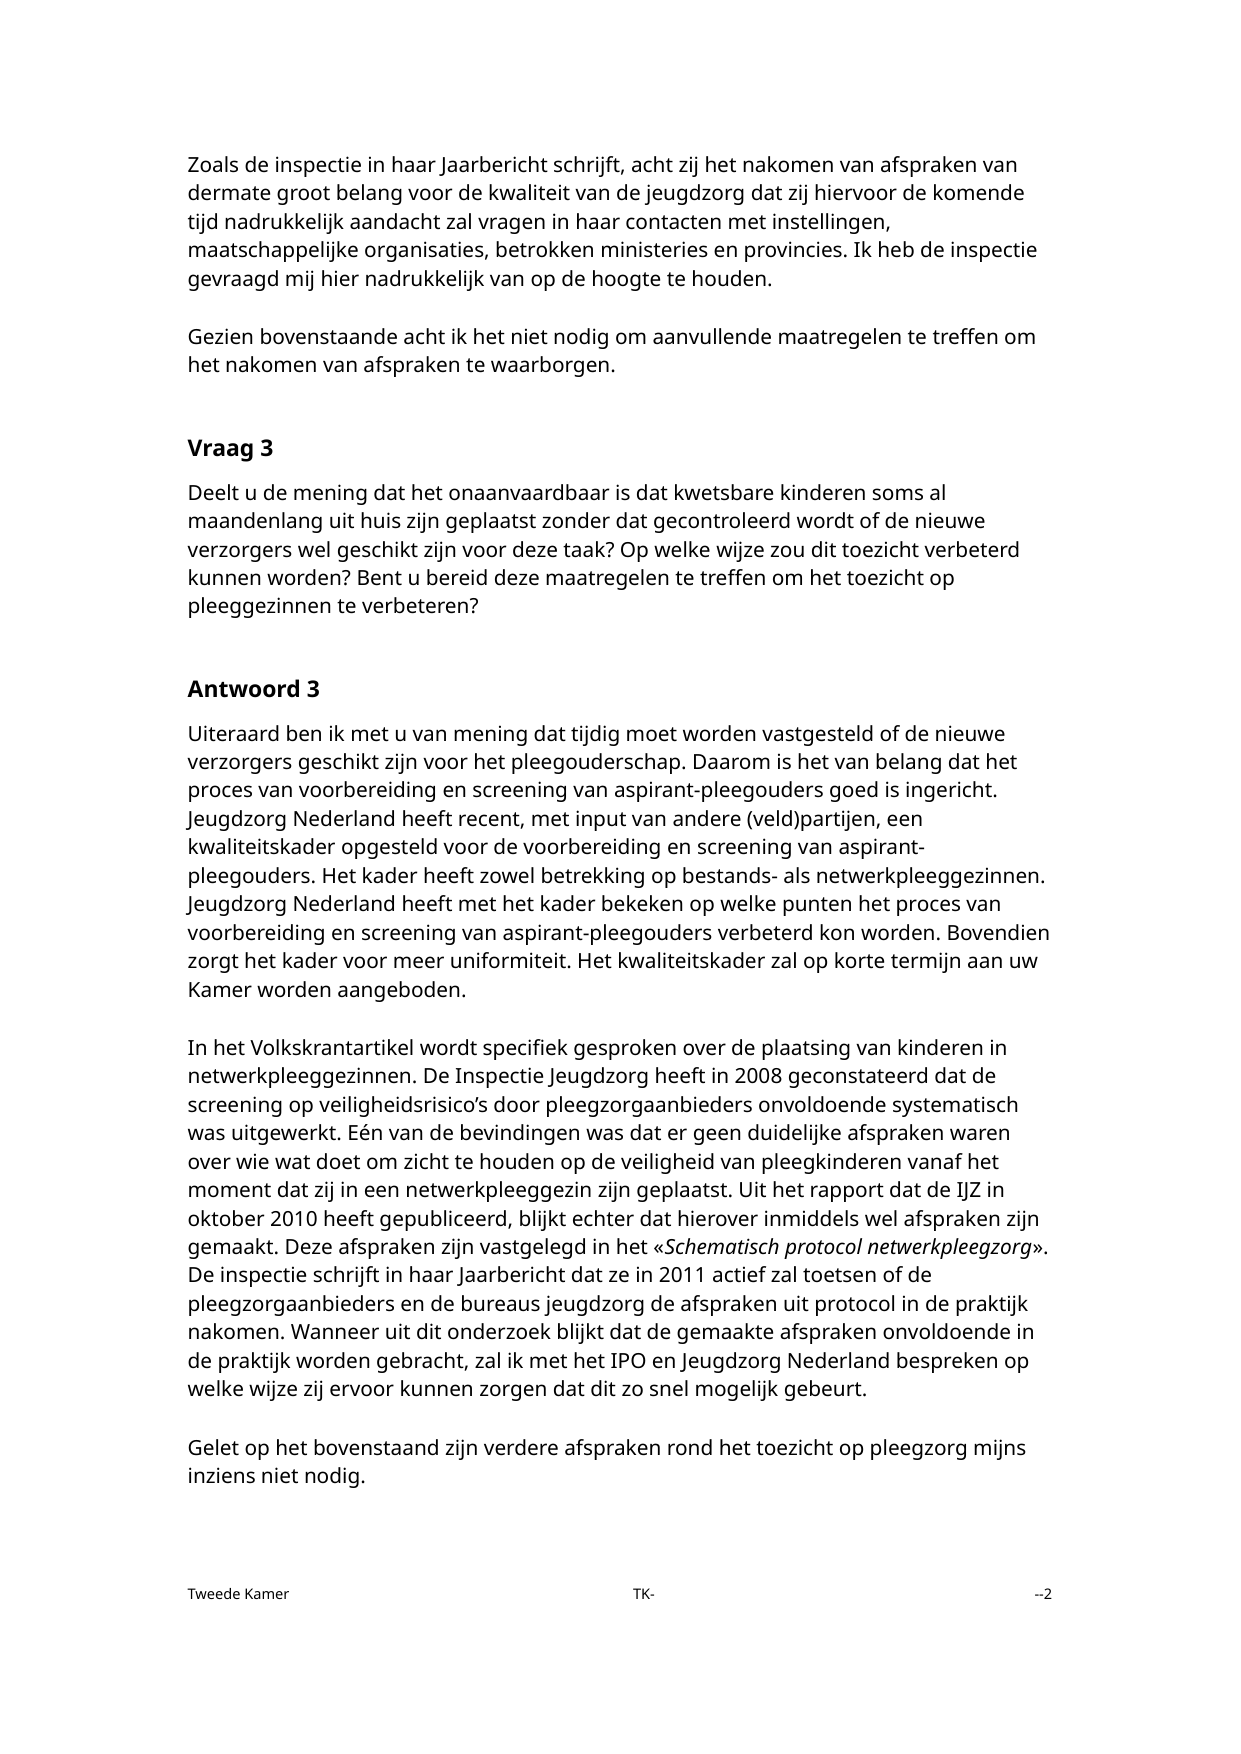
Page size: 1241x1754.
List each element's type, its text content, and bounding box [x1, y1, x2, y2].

text Uiteraard ben ik met u van mening dat tijdig moet worden vastgesteld of de nieuwe verzorgers geschikt zijn voor het pleegouderschap. Daarom is het van belang dat het proces van voorbereiding en screening van aspirant-pleegouders goed is ingericht. Jeugdzorg Nederland heeft recent, met input van andere (veld)partijen, een kwaliteitskader opgesteld voor de voorbereiding en screening van aspirant-pleegouders. Het kader heeft zowel betrekking op bestands- als netwerkpleeggezinnen. Jeugdzorg Nederland heeft met het kader bekeken op welke punten het proces van voorbereiding en screening van aspirant-pleegouders verbeterd kon worden. Bovendien zorgt het kader voor meer uniformiteit. Het kwaliteitskader zal op korte termijn aan uw Kamer worden aangeboden. [187, 719, 1053, 1003]
text Gezien bovenstaande acht ik het niet nodig om aanvullende maatregelen te treffen om het nakomen van afspraken te waarborgen. [187, 322, 1053, 379]
subtitle Antwoord 3 [187, 672, 1053, 704]
text Gelet op het bovenstaand zijn verdere afspraken rond het toezicht op pleegzorg mijns inziens niet nodig. [187, 1433, 1053, 1490]
text In het Volkskrantartikel wordt specifiek gesproken over de plaatsing van kinderen in netwerkpleeggezinnen. De Inspectie Jeugdzorg heeft in 2008 geconstateerd dat de screening op veiligheidsrisico’s door pleegzorgaanbieders onvoldoende systematisch was uitgewerkt. Eén van de bevindingen was dat er geen duidelijke afspraken waren over wie wat doet om zicht te houden op de veiligheid van pleegkinderen vanaf het moment dat zij in een netwerkpleeggezin zijn geplaatst. Uit het rapport dat de IJZ in oktober 2010 heeft gepubliceerd, blijkt echter dat hierover inmiddels wel afspraken zijn gemaakt. Deze afspraken zijn vastgelegd in het «Schematisch protocol netwerkpleegzorg». De inspectie schrijft in haar Jaarbericht dat ze in 2011 actief zal toetsen of de pleegzorgaanbieders en de bureaus jeugdzorg de afspraken uit protocol in de praktijk nakomen. Wanneer uit dit onderzoek blijkt dat de gemaakte afspraken onvoldoende in de praktijk worden gebracht, zal ik met het IPO en Jeugdzorg Nederland bespreken op welke wijze zij ervoor kunnen zorgen dat dit zo snel mogelijk gebeurt. [187, 1033, 1053, 1403]
subtitle Vraag 3 [187, 432, 1053, 463]
text Deelt u de mening dat het onaanvaardbaar is dat kwetsbare kinderen soms al maandenlang uit huis zijn geplaatst zonder dat gecontroleerd wordt of de nieuwe verzorgers wel geschikt zijn voor deze taak? Op welke wijze zou dit toezicht verbeterd kunnen worden? Bent u bereid deze maatregelen te treffen om het toezicht op pleeggezinnen te verbeteren? [187, 478, 1053, 620]
text Zoals de inspectie in haar Jaarbericht schrijft, acht zij het nakomen van afspraken van dermate groot belang voor de kwaliteit van de jeugdzorg dat zij hiervoor de komende tijd nadrukkelijk aandacht zal vragen in haar contacten met instellingen, maatschappelijke organisaties, betrokken ministeries en provincies. Ik heb de inspectie gevraagd mij hier nadrukkelijk van op de hoogte te houden. [187, 150, 1053, 292]
